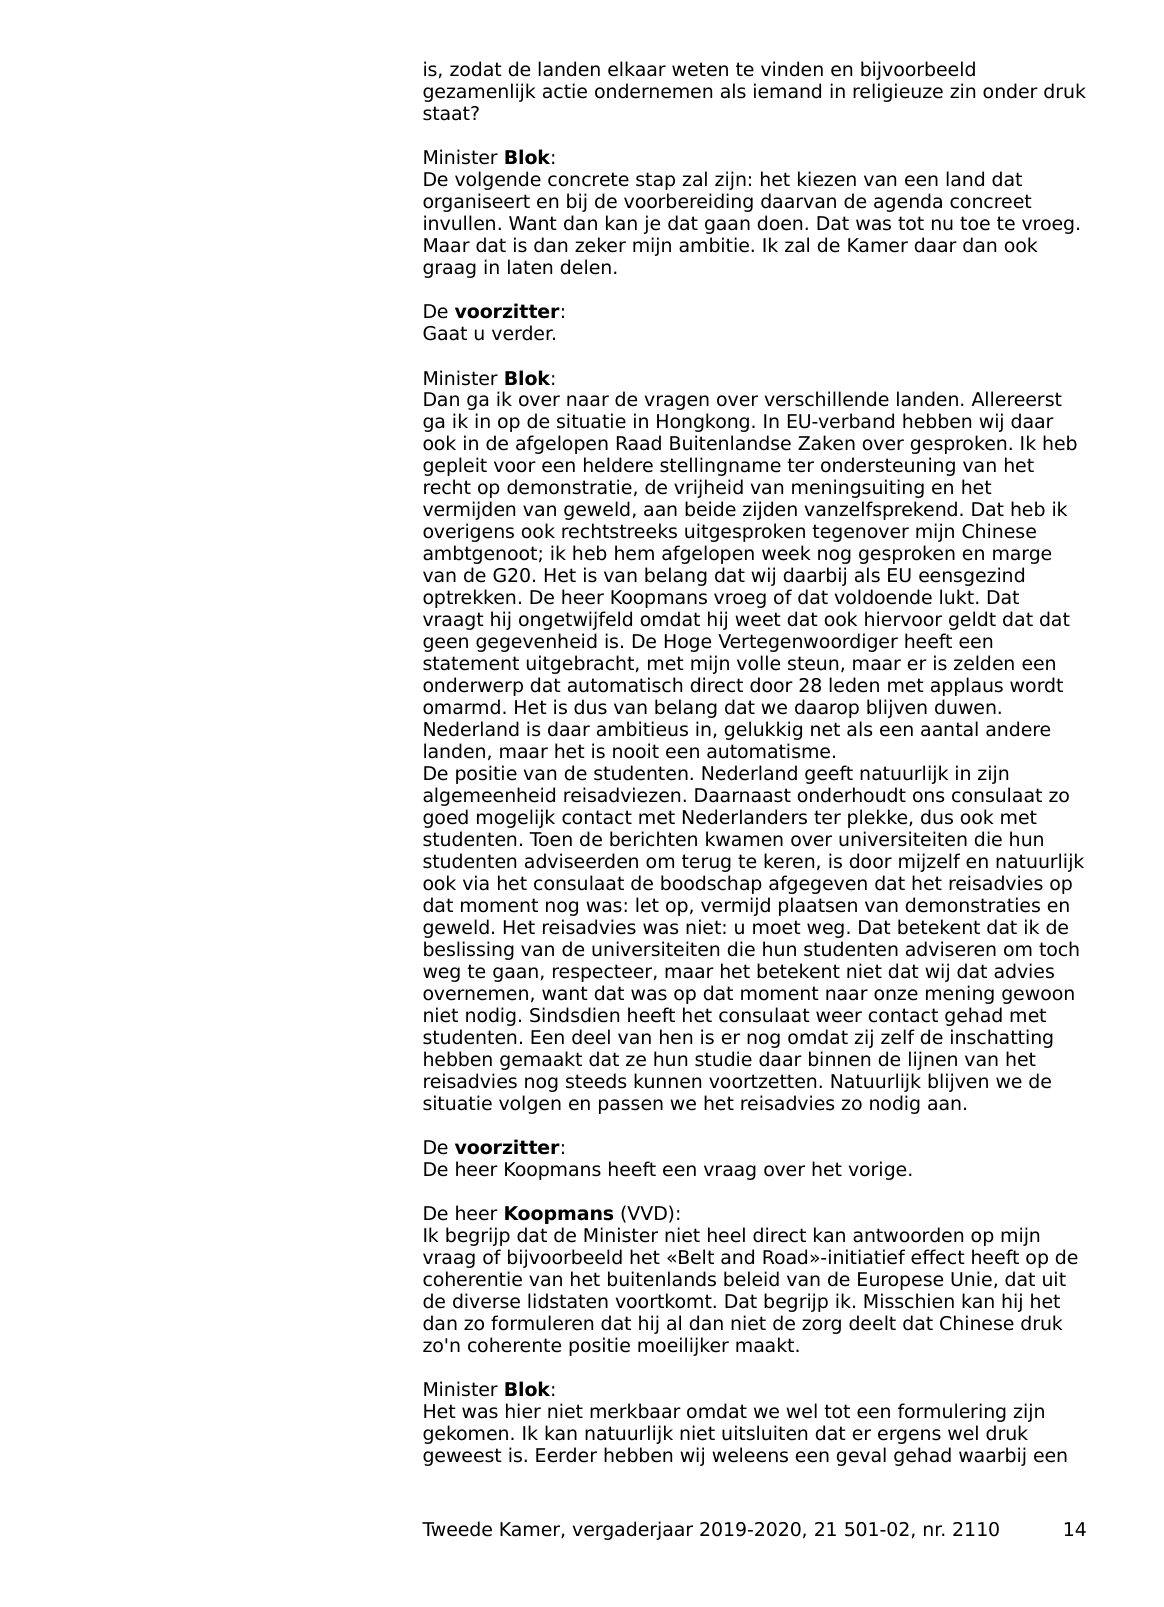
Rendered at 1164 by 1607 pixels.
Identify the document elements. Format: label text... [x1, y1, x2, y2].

text De voorzitter: [422, 1137, 1087, 1159]
text Ik begrijp dat de Minister niet heel direct kan antwoorden op mijn vraag of bijvoorbeeld het «Belt and Road»-initiatief effect heeft op de coherentie van het buitenlands beleid van de Europese Unie, dat uit de diverse lidstaten voortkomt. Dat begrijp ik. Misschien kan hij het dan zo formuleren dat hij al dan niet de zorg deelt dat Chinese druk zo'n coherente positie moeilijker maakt. [422, 1225, 1087, 1357]
text Minister Blok: [422, 147, 1087, 169]
text De positie van de studenten. Nederland geeft natuurlijk in zijn algemeenheid reisadviezen. Daarnaast onderhoudt ons consulaat zo goed mogelijk contact met Nederlanders ter plekke, dus ook met studenten. Toen de berichten kwamen over universiteiten die hun studenten adviseerden om terug te keren, is door mijzelf en natuurlijk ook via het consulaat de boodschap afgegeven dat het reisadvies op dat moment nog was: let op, vermijd plaatsen van demonstraties en geweld. Het reisadvies was niet: u moet weg. Dat betekent dat ik de beslissing van de universiteiten die hun studenten adviseren om toch weg te gaan, respecteer, maar het betekent niet dat wij dat advies overnemen, want dat was op dat moment naar onze mening gewoon niet nodig. Sindsdien heeft het consulaat weer contact gehad met studenten. Een deel van hen is er nog omdat zij zelf de inschatting hebben gemaakt dat ze hun studie daar binnen de lijnen van het reisadvies nog steeds kunnen voortzetten. Natuurlijk blijven we de situatie volgen en passen we het reisadvies zo nodig aan. [422, 763, 1087, 1115]
text De volgende concrete stap zal zijn: het kiezen van een land dat organiseert en bij de voorbereiding daarvan de agenda concreet invullen. Want dan kan je dat gaan doen. Dat was tot nu toe te vroeg. Maar dat is dan zeker mijn ambitie. Ik zal de Kamer daar dan ook graag in laten delen. [422, 169, 1087, 279]
text Dan ga ik over naar de vragen over verschillende landen. Allereerst ga ik in op de situatie in Hongkong. In EU-verband hebben wij daar ook in de afgelopen Raad Buitenlandse Zaken over gesproken. Ik heb gepleit voor een heldere stellingname ter ondersteuning van het recht op demonstratie, de vrijheid van meningsuiting en het vermijden van geweld, aan beide zijden vanzelfsprekend. Dat heb ik overigens ook rechtstreeks uitgesproken tegenover mijn Chinese ambtgenoot; ik heb hem afgelopen week nog gesproken en marge van de G20. Het is van belang dat wij daarbij als EU eensgezind optrekken. De heer Koopmans vroeg of dat voldoende lukt. Dat vraagt hij ongetwijfeld omdat hij weet dat ook hiervoor geldt dat dat geen gegevenheid is. De Hoge Vertegenwoordiger heeft een statement uitgebracht, met mijn volle steun, maar er is zelden een onderwerp dat automatisch direct door 28 leden met applaus wordt omarmd. Het is dus van belang dat we daarop blijven duwen. Nederland is daar ambitieus in, gelukkig net als een aantal andere landen, maar het is nooit een automatisme. [422, 389, 1087, 763]
text Het was hier niet merkbaar omdat we wel tot een formulering zijn gekomen. Ik kan natuurlijk niet uitsluiten dat er ergens wel druk geweest is. Eerder hebben wij weleens een geval gehad waarbij een [422, 1401, 1087, 1467]
text is, zodat de landen elkaar weten te vinden en bijvoorbeeld gezamenlijk actie ondernemen als iemand in religieuze zin onder druk staat? [422, 59, 1087, 125]
text Minister Blok: [422, 367, 1087, 389]
text Minister Blok: [422, 1379, 1087, 1401]
text De voorzitter: [422, 301, 1087, 323]
text De heer Koopmans (VVD): [422, 1203, 1087, 1225]
text Gaat u verder. [422, 323, 1087, 345]
text De heer Koopmans heeft een vraag over het vorige. [422, 1159, 1087, 1181]
